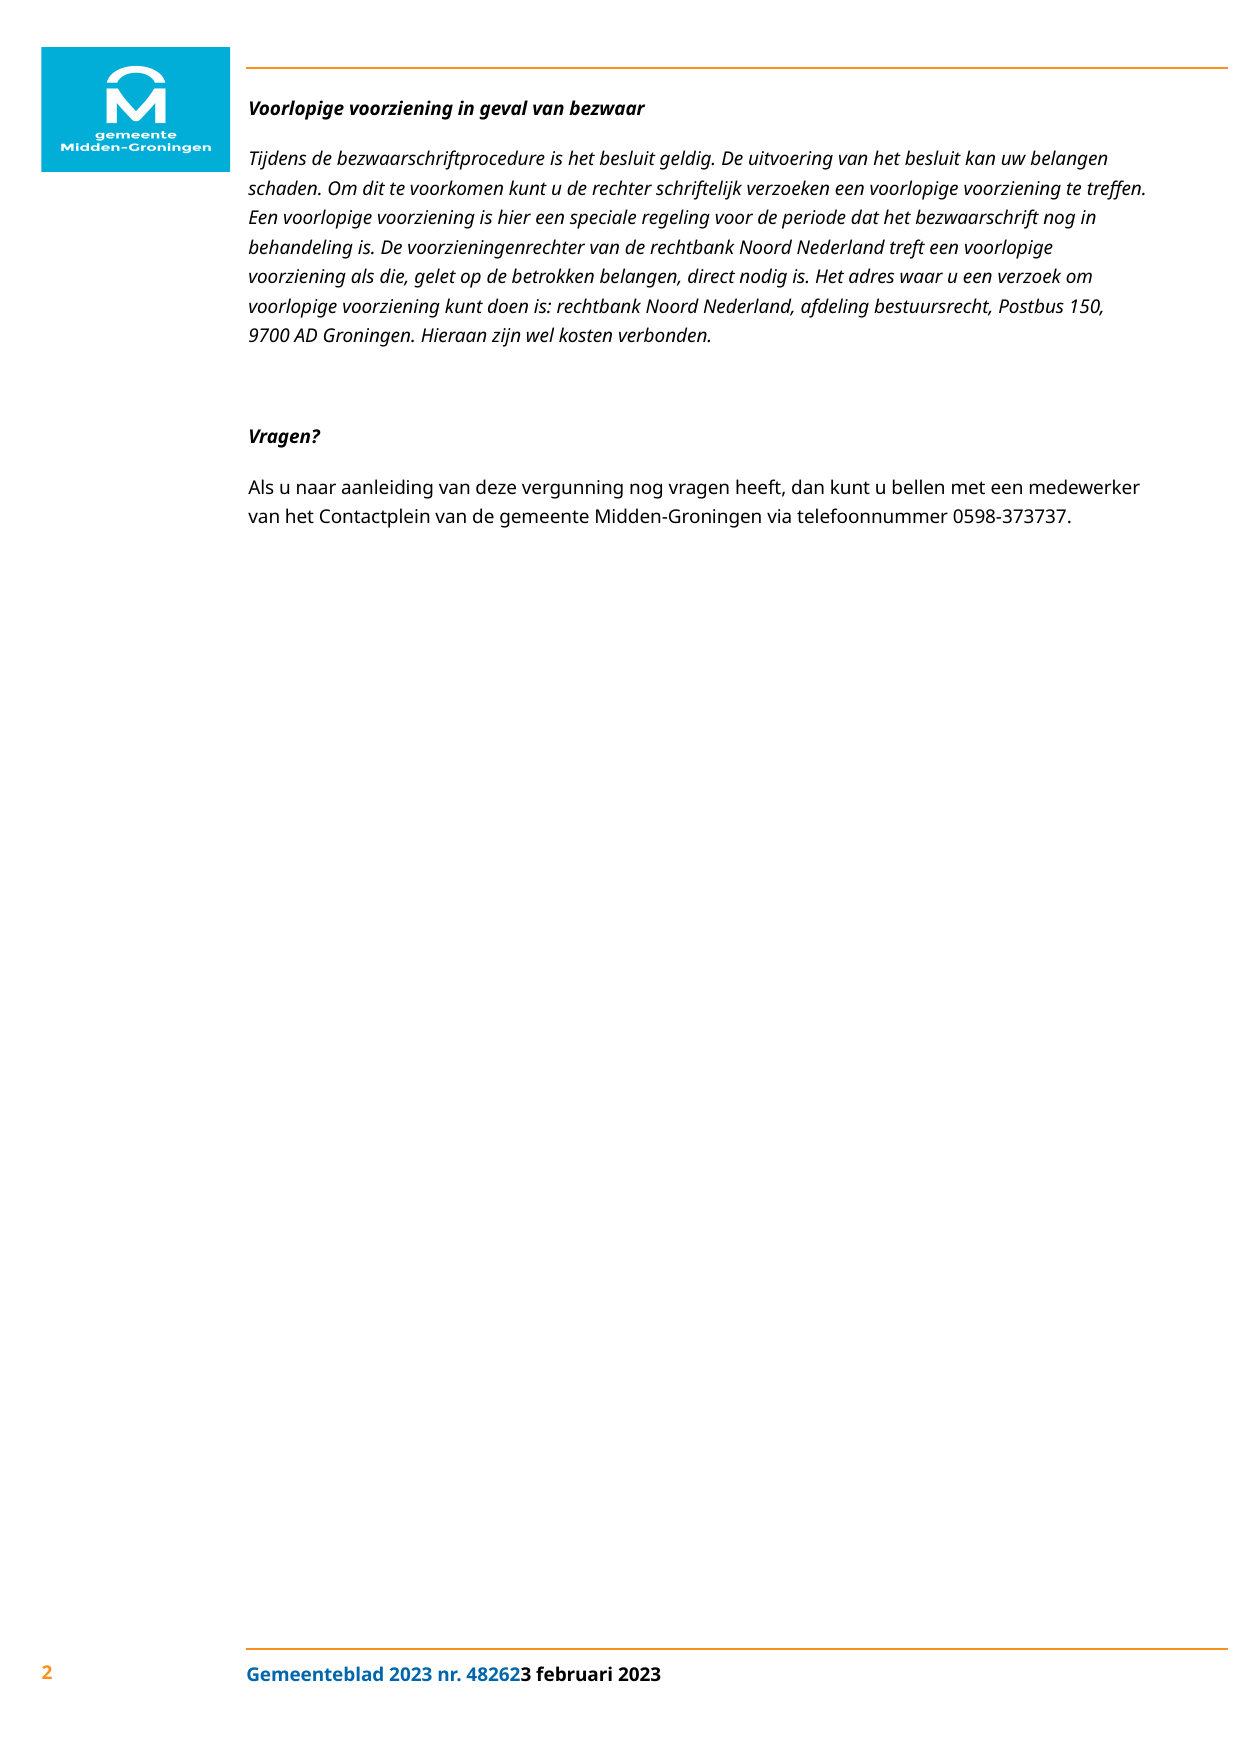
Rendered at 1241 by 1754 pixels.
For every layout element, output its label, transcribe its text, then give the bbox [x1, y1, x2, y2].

text Als u naar aanleiding van deze vergunning nog vragen heeft, dan kunt u bellen met een medewerker van het Contactplein van de gemeente Midden-Groningen via telefoonnummer 0598-373737. [248, 474, 1152, 529]
text Vragen? [248, 423, 1152, 449]
picture [184, 146, 190, 153]
picture [107, 89, 165, 122]
picture [108, 66, 164, 82]
text Tijdens de bezwaarschriftprocedure is het besluit geldig. De uitvoering van het besluit kan uw belangen schaden. Om dit te voorkomen kunt u de rechter schriftelijk verzoeken een voorlopige voorziening te treffen. Een voorlopige voorziening is hier een speciale regeling voor de periode dat het bezwaarschrift nog in behandeling is. De voorzieningenrechter van de rechtbank Noord Nederland treft een voorlopige voorziening als die, gelet op de betrokken belangen, direct nodig is. Het adres waar u een verzoek om voorlopige voorziening kunt doen is: rechtbank Noord Nederland, afdeling bestuursrecht, Postbus 150, 9700 AD Groningen. Hieraan zijn wel kosten verbonden. [248, 145, 1152, 348]
text Voorlopige voorziening in geval van bezwaar [248, 95, 1152, 121]
